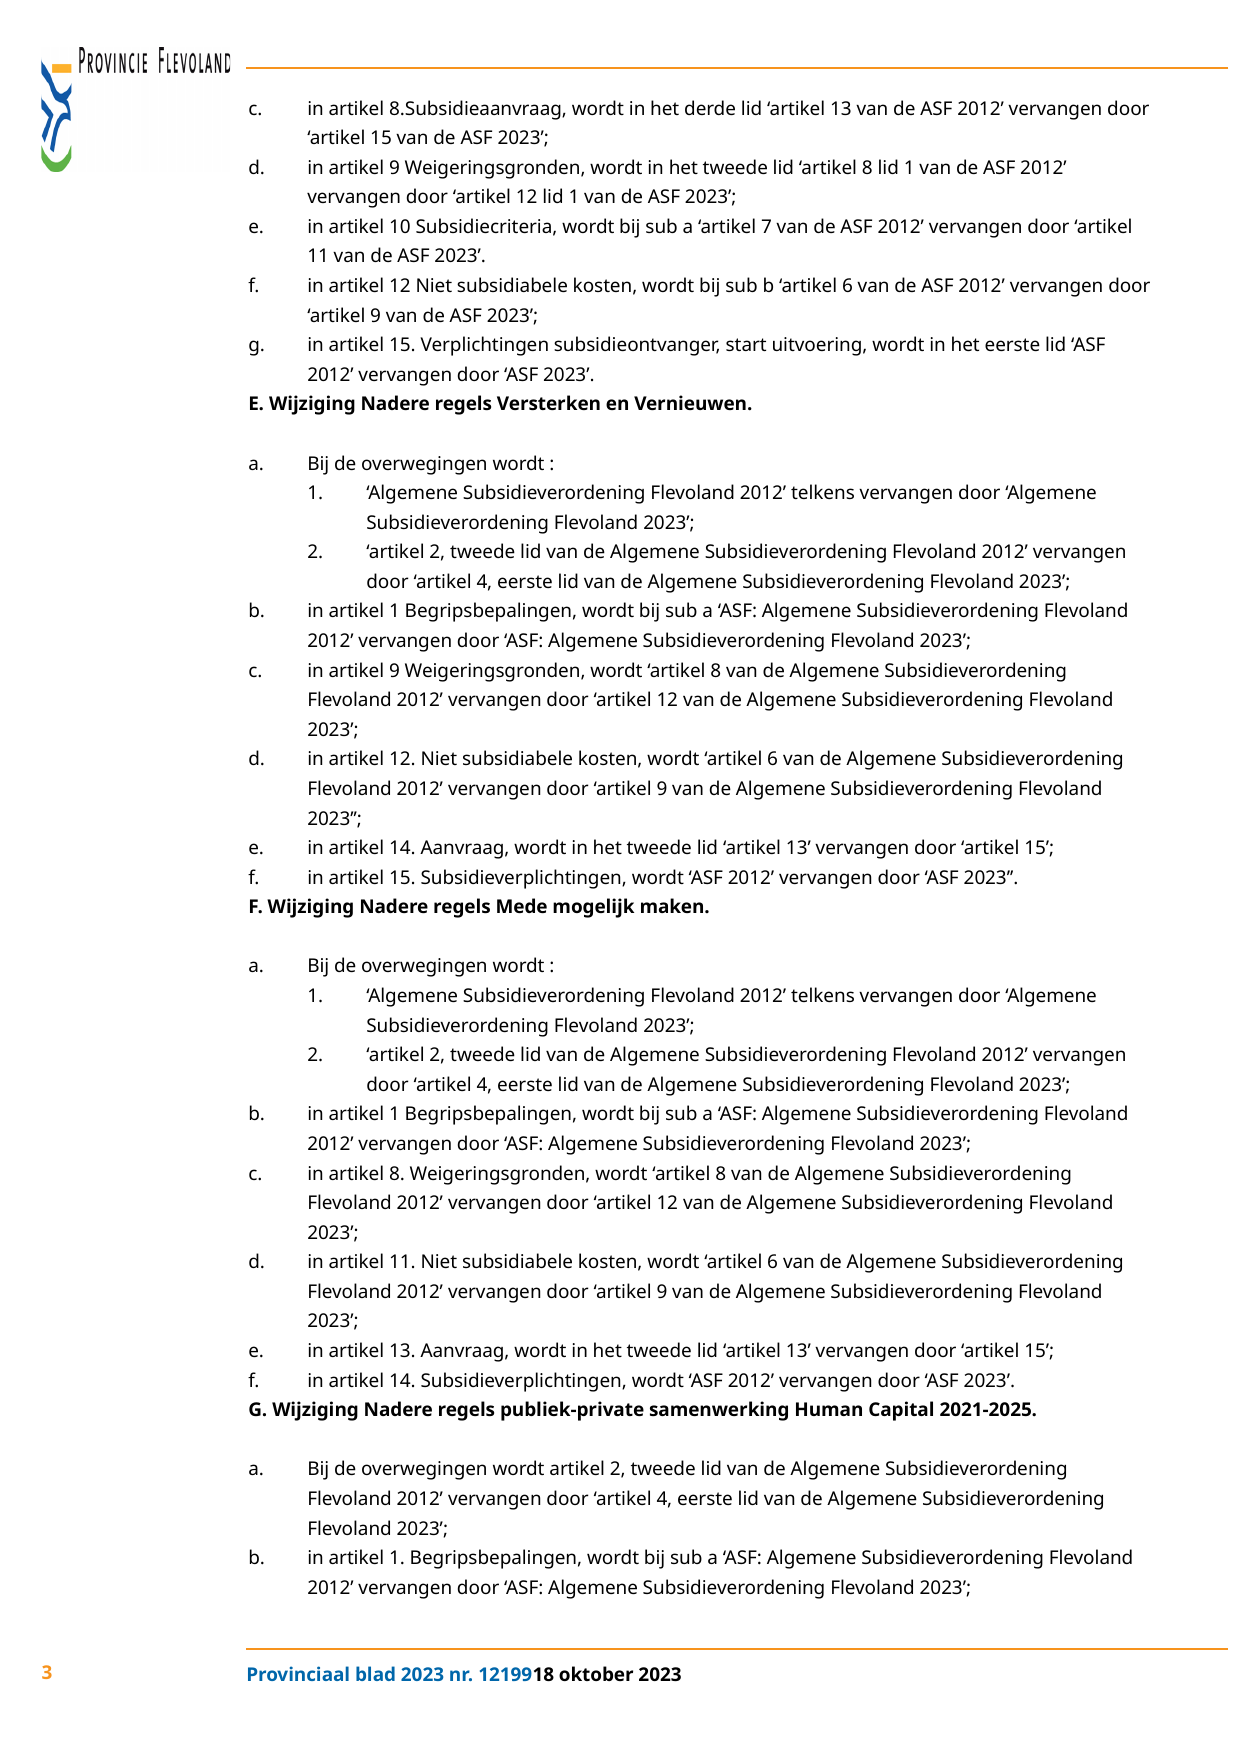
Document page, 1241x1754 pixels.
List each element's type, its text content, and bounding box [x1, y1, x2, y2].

list in artikel 1. Begripsbepalingen, wordt bij sub a ‘ASF: Algemene Subsidieverordening Flevoland 2012’ vervangen door ‘ASF: Algemene Subsidieverordening Flevoland 2023’; [248, 1544, 1152, 1600]
list in artikel 13. Aanvraag, wordt in het tweede lid ‘artikel 13’ vervangen door ‘artikel 15’; [248, 1337, 1152, 1363]
list ‘artikel 2, tweede lid van de Algemene Subsidieverordening Flevoland 2012’ vervangen door ‘artikel 4, eerste lid van de Algemene Subsidieverordening Flevoland 2023’; [307, 1041, 1152, 1097]
list in artikel 12 Niet subsidiabele kosten, wordt bij sub b ‘artikel 6 van de ASF 2012’ vervangen door ‘artikel 9 van de ASF 2023’; [248, 272, 1152, 328]
list in artikel 10 Subsidiecriteria, wordt bij sub a ‘artikel 7 van de ASF 2012’ vervangen door ‘artikel 11 van de ASF 2023’. [248, 213, 1152, 268]
list in artikel 1 Begripsbepalingen, wordt bij sub a ‘ASF: Algemene Subsidieverordening Flevoland 2012’ vervangen door ‘ASF: Algemene Subsidieverordening Flevoland 2023’; [248, 598, 1152, 653]
list Bij de overwegingen wordt : [248, 953, 1152, 978]
list ‘artikel 2, tweede lid van de Algemene Subsidieverordening Flevoland 2012’ vervangen door ‘artikel 4, eerste lid van de Algemene Subsidieverordening Flevoland 2023’; [307, 538, 1152, 594]
list in artikel 15. Subsidieverplichtingen, wordt ‘ASF 2012’ vervangen door ‘ASF 2023’’. [248, 864, 1152, 890]
list in artikel 15. Verplichtingen subsidieontvanger, start uitvoering, wordt in het eerste lid ‘ASF 2012’ vervangen door ‘ASF 2023’. [248, 331, 1152, 387]
list in artikel 1 Begripsbepalingen, wordt bij sub a ‘ASF: Algemene Subsidieverordening Flevoland 2012’ vervangen door ‘ASF: Algemene Subsidieverordening Flevoland 2023’; [248, 1101, 1152, 1156]
list in artikel 8. Weigeringsgronden, wordt ‘artikel 8 van de Algemene Subsidieverordening Flevoland 2012’ vervangen door ‘artikel 12 van de Algemene Subsidieverordening Flevoland 2023’; [248, 1160, 1152, 1245]
list in artikel 8.Subsidieaanvraag, wordt in het derde lid ‘artikel 13 van de ASF 2012’ vervangen door ‘artikel 15 van de ASF 2023’; [248, 95, 1152, 150]
list in artikel 14. Aanvraag, wordt in het tweede lid ‘artikel 13’ vervangen door ‘artikel 15’; [248, 834, 1152, 860]
list in artikel 12. Niet subsidiabele kosten, wordt ‘artikel 6 van de Algemene Subsidieverordening Flevoland 2012’ vervangen door ‘artikel 9 van de Algemene Subsidieverordening Flevoland 2023’’; [248, 746, 1152, 831]
list in artikel 9 Weigeringsgronden, wordt in het tweede lid ‘artikel 8 lid 1 van de ASF 2012’ vervangen door ‘artikel 12 lid 1 van de ASF 2023’; [248, 154, 1152, 209]
text E. Wijziging Nadere regels Versterken en Vernieuwen. [248, 391, 1152, 416]
picture [41, 47, 231, 172]
list Bij de overwegingen wordt artikel 2, tweede lid van de Algemene Subsidieverordening Flevoland 2012’ vervangen door ‘artikel 4, eerste lid van de Algemene Subsidieverordening Flevoland 2023’; [248, 1456, 1152, 1541]
list in artikel 9 Weigeringsgronden, wordt ‘artikel 8 van de Algemene Subsidieverordening Flevoland 2012’ vervangen door ‘artikel 12 van de Algemene Subsidieverordening Flevoland 2023’; [248, 657, 1152, 742]
list in artikel 11. Niet subsidiabele kosten, wordt ‘artikel 6 van de Algemene Subsidieverordening Flevoland 2012’ vervangen door ‘artikel 9 van de Algemene Subsidieverordening Flevoland 2023’; [248, 1248, 1152, 1333]
list Bij de overwegingen wordt : [248, 450, 1152, 476]
text F. Wijziging Nadere regels Mede mogelijk maken. [248, 893, 1152, 919]
list ‘Algemene Subsidieverordening Flevoland 2012’ telkens vervangen door ‘Algemene Subsidieverordening Flevoland 2023’; [307, 982, 1152, 1038]
text G. Wijziging Nadere regels publiek-private samenwerking Human Capital 2021-2025. [248, 1396, 1152, 1422]
list in artikel 14. Subsidieverplichtingen, wordt ‘ASF 2012’ vervangen door ‘ASF 2023’. [248, 1367, 1152, 1393]
list ‘Algemene Subsidieverordening Flevoland 2012’ telkens vervangen door ‘Algemene Subsidieverordening Flevoland 2023’; [307, 479, 1152, 535]
